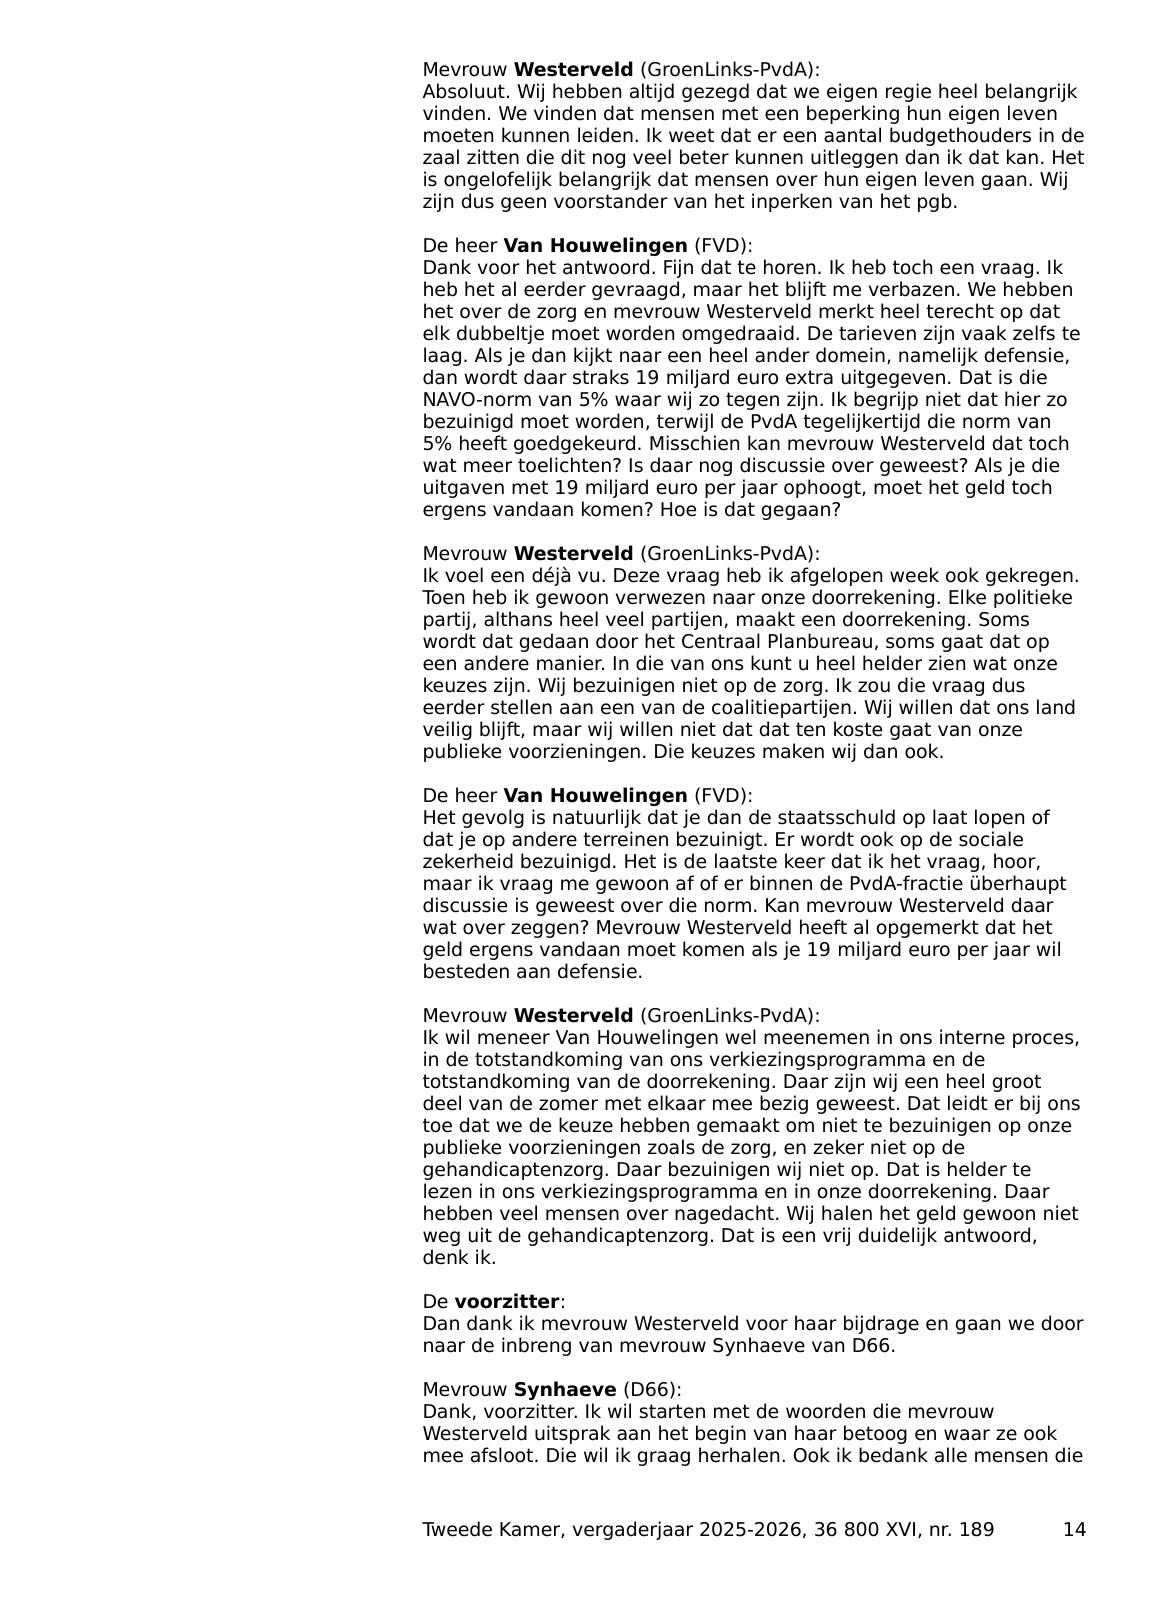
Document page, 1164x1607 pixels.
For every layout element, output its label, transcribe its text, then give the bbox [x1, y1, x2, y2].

text Mevrouw Westerveld (GroenLinks-PvdA): [422, 59, 1087, 81]
text Dan dank ik mevrouw Westerveld voor haar bijdrage en gaan we door naar de inbreng van mevrouw Synhaeve van D66. [422, 1313, 1087, 1357]
text Mevrouw Synhaeve (D66): [422, 1379, 1087, 1401]
text De voorzitter: [422, 1291, 1087, 1313]
text De heer Van Houwelingen (FVD): [422, 785, 1087, 807]
text Ik voel een déjà vu. Deze vraag heb ik afgelopen week ook gekregen. Toen heb ik gewoon verwezen naar onze doorrekening. Elke politieke partij, althans heel veel partijen, maakt een doorrekening. Soms wordt dat gedaan door het Centraal Planbureau, soms gaat dat op een andere manier. In die van ons kunt u heel helder zien wat onze keuzes zijn. Wij bezuinigen niet op de zorg. Ik zou die vraag dus eerder stellen aan een van de coalitiepartijen. Wij willen dat ons land veilig blijft, maar wij willen niet dat dat ten koste gaat van onze publieke voorzieningen. Die keuzes maken wij dan ook. [422, 565, 1087, 763]
text Dank, voorzitter. Ik wil starten met de woorden die mevrouw Westerveld uitsprak aan het begin van haar betoog en waar ze ook mee afsloot. Die wil ik graag herhalen. Ook ik bedank alle mensen die [422, 1401, 1087, 1467]
text Ik wil meneer Van Houwelingen wel meenemen in ons interne proces, in de totstandkoming van ons verkiezingsprogramma en de totstandkoming van de doorrekening. Daar zijn wij een heel groot deel van de zomer met elkaar mee bezig geweest. Dat leidt er bij ons toe dat we de keuze hebben gemaakt om niet te bezuinigen op onze publieke voorzieningen zoals de zorg, en zeker niet op de gehandicaptenzorg. Daar bezuinigen wij niet op. Dat is helder te lezen in ons verkiezingsprogramma en in onze doorrekening. Daar hebben veel mensen over nagedacht. Wij halen het geld gewoon niet weg uit de gehandicaptenzorg. Dat is een vrij duidelijk antwoord, denk ik. [422, 1027, 1087, 1269]
text Het gevolg is natuurlijk dat je dan de staatsschuld op laat lopen of dat je op andere terreinen bezuinigt. Er wordt ook op de sociale zekerheid bezuinigd. Het is de laatste keer dat ik het vraag, hoor, maar ik vraag me gewoon af of er binnen de PvdA-fractie überhaupt discussie is geweest over die norm. Kan mevrouw Westerveld daar wat over zeggen? Mevrouw Westerveld heeft al opgemerkt dat het geld ergens vandaan moet komen als je 19 miljard euro per jaar wil besteden aan defensie. [422, 807, 1087, 983]
text Absoluut. Wij hebben altijd gezegd dat we eigen regie heel belangrijk vinden. We vinden dat mensen met een beperking hun eigen leven moeten kunnen leiden. Ik weet dat er een aantal budgethouders in de zaal zitten die dit nog veel beter kunnen uitleggen dan ik dat kan. Het is ongelofelijk belangrijk dat mensen over hun eigen leven gaan. Wij zijn dus geen voorstander van het inperken van het pgb. [422, 81, 1087, 213]
text De heer Van Houwelingen (FVD): [422, 235, 1087, 257]
text Mevrouw Westerveld (GroenLinks-PvdA): [422, 1005, 1087, 1027]
text Mevrouw Westerveld (GroenLinks-PvdA): [422, 543, 1087, 565]
text Dank voor het antwoord. Fijn dat te horen. Ik heb toch een vraag. Ik heb het al eerder gevraagd, maar het blijft me verbazen. We hebben het over de zorg en mevrouw Westerveld merkt heel terecht op dat elk dubbeltje moet worden omgedraaid. De tarieven zijn vaak zelfs te laag. Als je dan kijkt naar een heel ander domein, namelijk defensie, dan wordt daar straks 19 miljard euro extra uitgegeven. Dat is die NAVO-norm van 5% waar wij zo tegen zijn. Ik begrijp niet dat hier zo bezuinigd moet worden, terwijl de PvdA tegelijkertijd die norm van 5% heeft goedgekeurd. Misschien kan mevrouw Westerveld dat toch wat meer toelichten? Is daar nog discussie over geweest? Als je die uitgaven met 19 miljard euro per jaar ophoogt, moet het geld toch ergens vandaan komen? Hoe is dat gegaan? [422, 257, 1087, 521]
